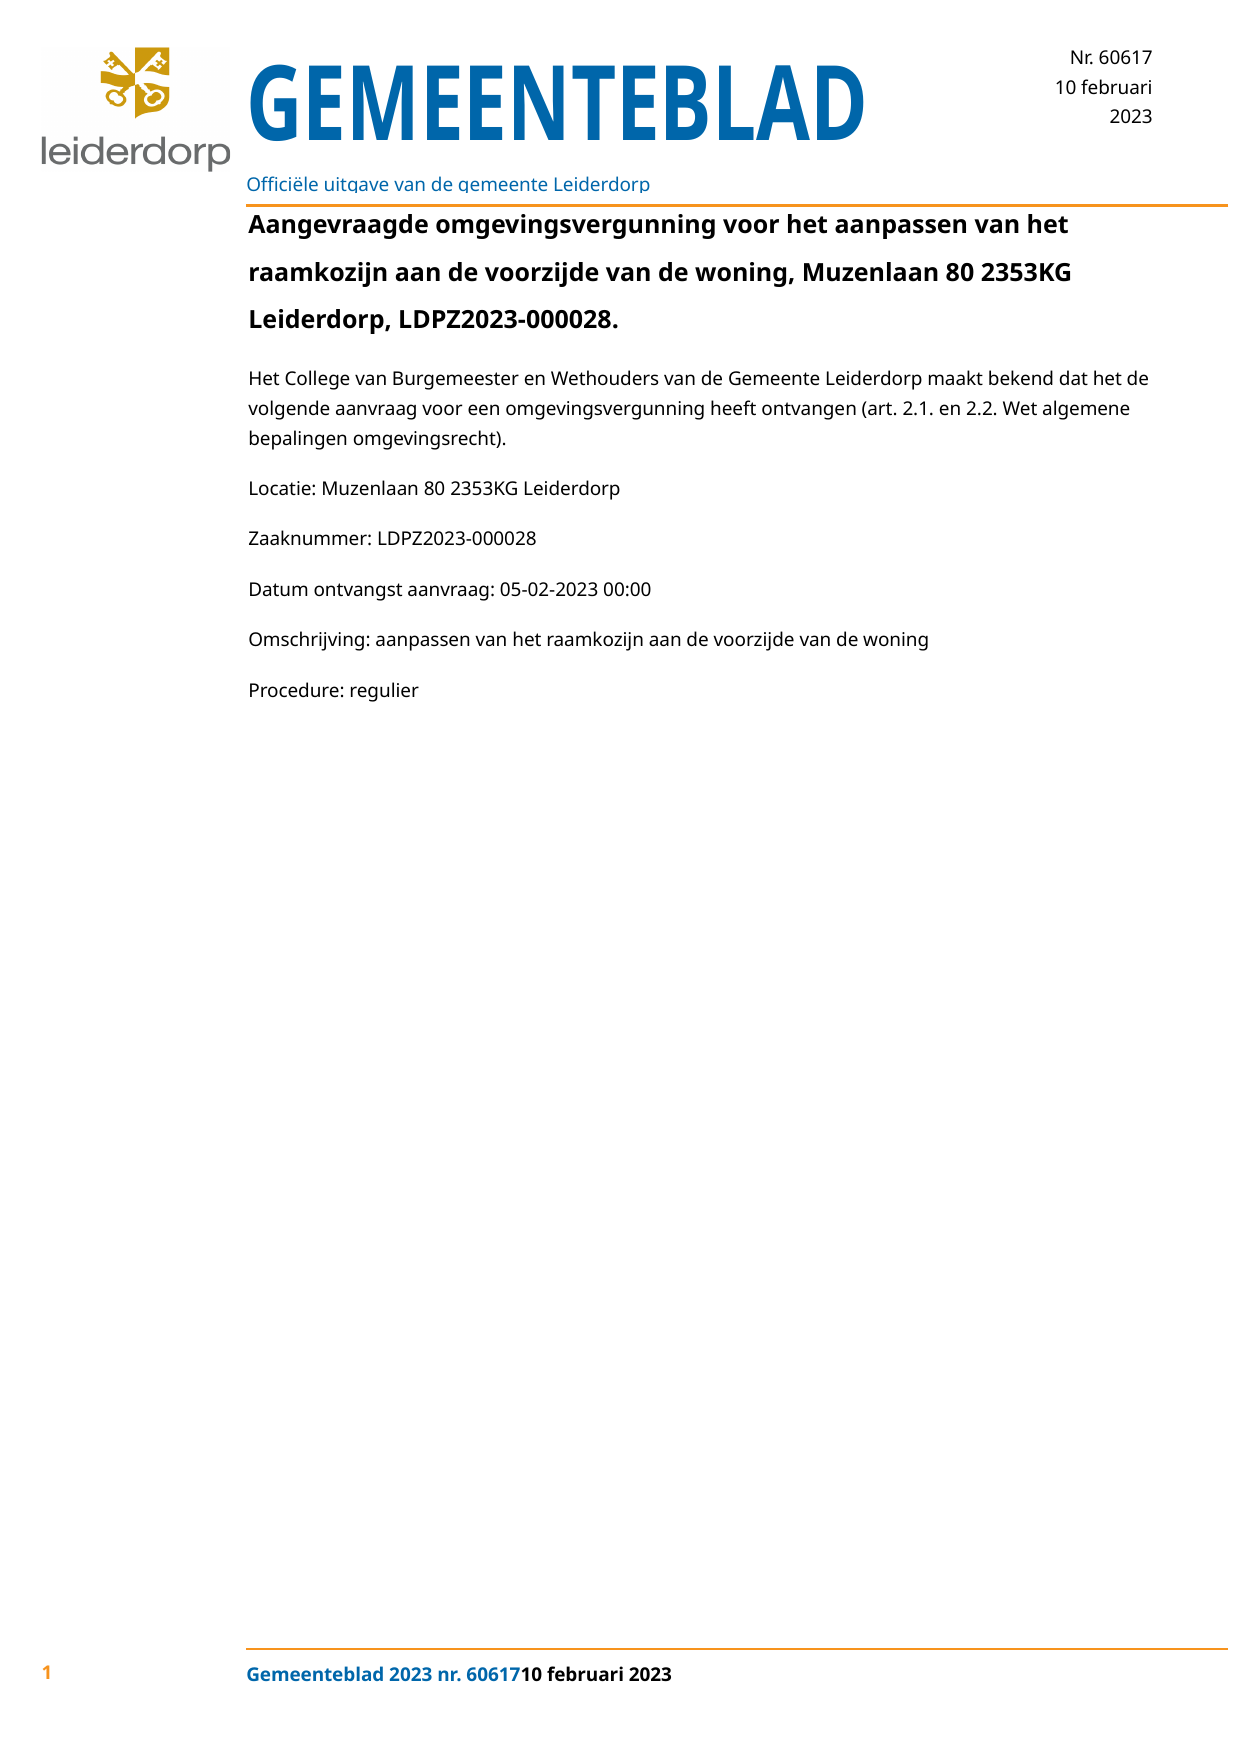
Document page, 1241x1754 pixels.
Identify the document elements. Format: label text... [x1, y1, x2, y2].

text Locatie: Muzenlaan 80 2353KG Leiderdorp [248, 475, 1152, 501]
picture [41, 47, 231, 172]
text Zaaknummer: LDPZ2023-000028 [248, 526, 1152, 551]
text Procedure: regulier [248, 677, 1152, 702]
text Datum ontvangst aanvraag: 05-02-2023 00:00 [248, 576, 1152, 602]
text Aangevraagde omgevingsvergunning voor het aanpassen van het raamkozijn aan de voorzijde van de woning, Muzenlaan 80 2353KG Leiderdorp, LDPZ2023-000028. [248, 207, 1152, 336]
text Omschrijving: aanpassen van het raamkozijn aan de voorzijde van de woning [248, 626, 1152, 652]
text Het College van Burgemeester en Wethouders van de Gemeente Leiderdorp maakt bekend dat het de volgende aanvraag voor een omgevingsvergunning heeft ontvangen (art. 2.1. en 2.2. Wet algemene bepalingen omgevingsrecht). [248, 366, 1152, 450]
